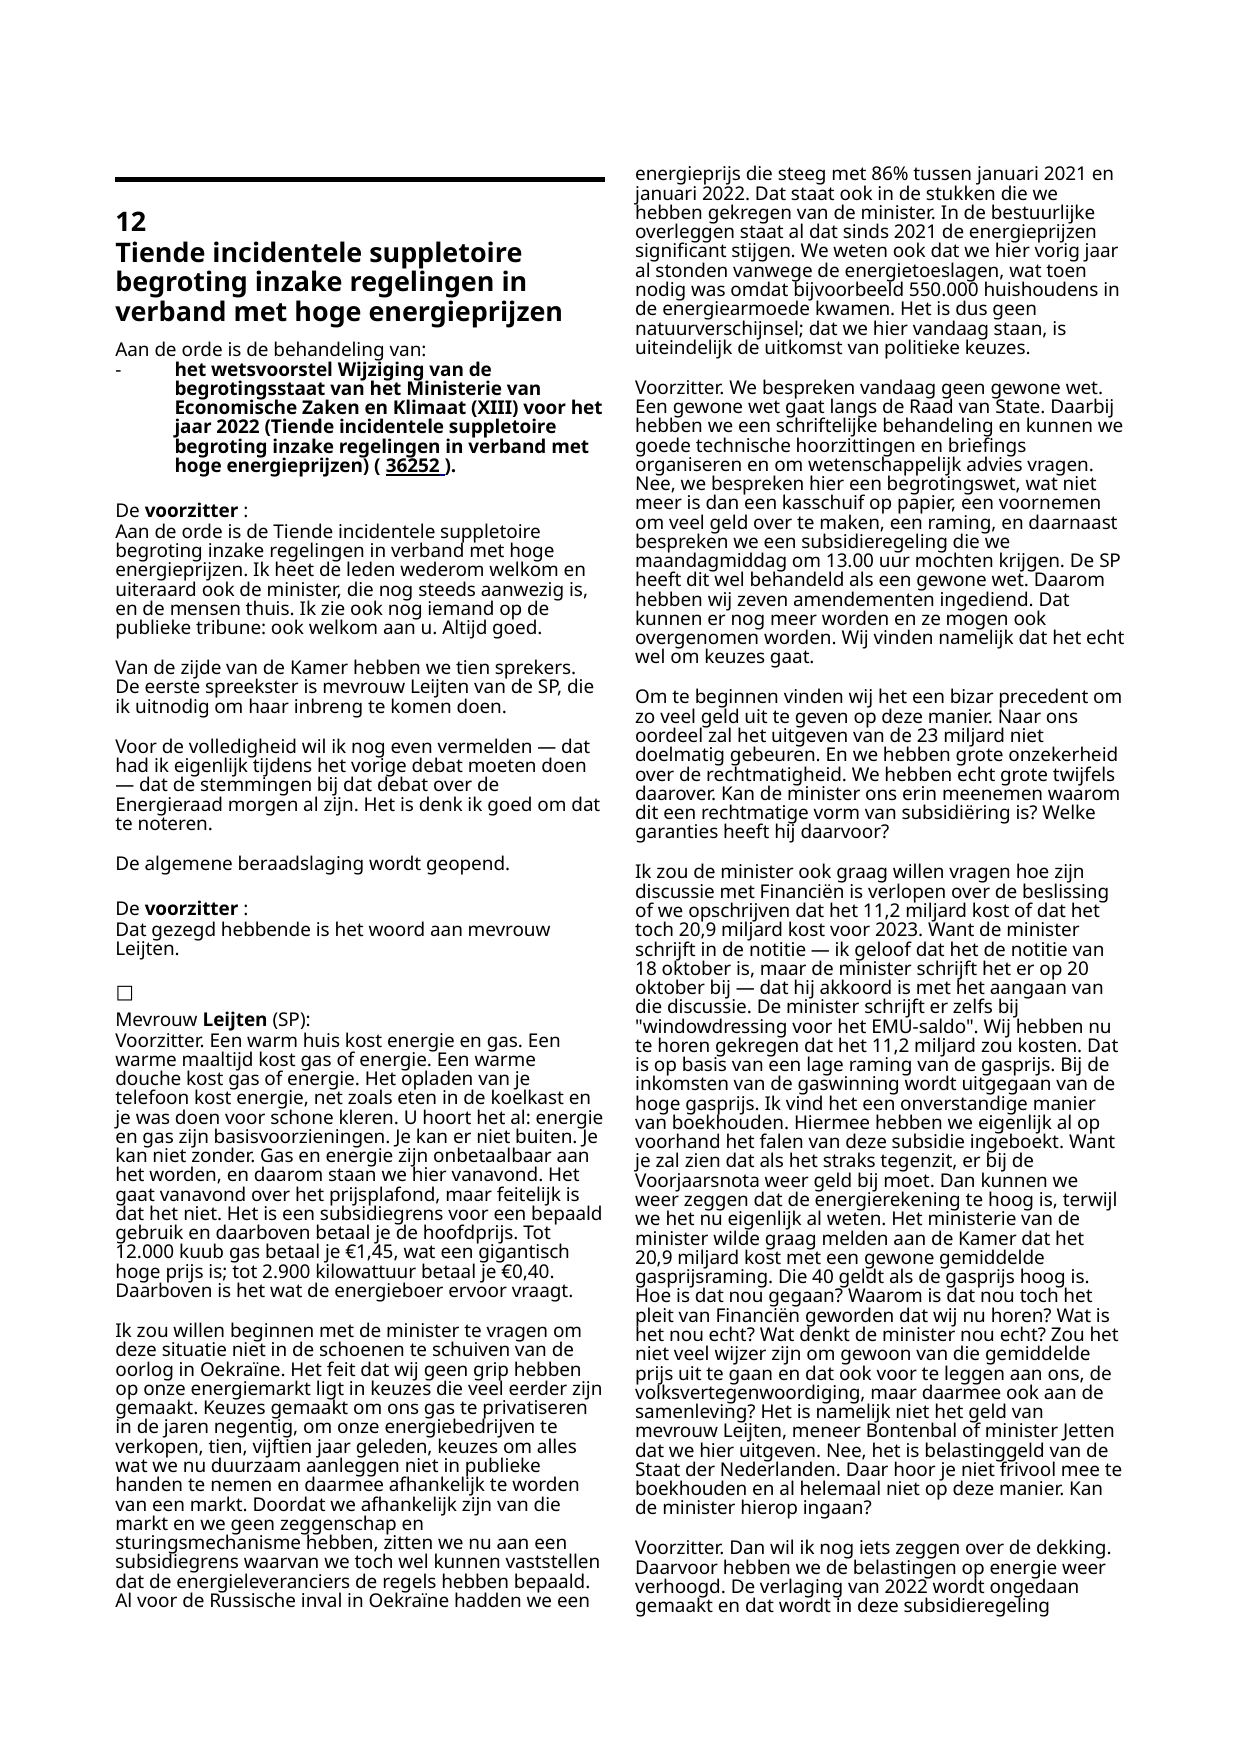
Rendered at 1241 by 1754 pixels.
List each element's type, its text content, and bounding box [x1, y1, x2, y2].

text De voorzitter : [115, 497, 605, 523]
text Dat gezegd hebbende is het woord aan mevrouw Leijten. [115, 921, 605, 959]
text Voorzitter. Dan wil ik nog iets zeggen over de dekking. Daarvoor hebben we de belastingen op energie weer verhoogd. De verlaging van 2022 wordt ongedaan gemaakt en dat wordt in deze subsidieregeling [635, 1539, 1125, 1616]
text Voorzitter. Een warm huis kost energie en gas. Een warme maaltijd kost gas of energie. Een warme douche kost gas of energie. Het opladen van je telefoon kost energie, net zoals eten in de koelkast en je was doen voor schone kleren. U hoort het al: energie en gas zijn basisvoorzieningen. Je kan er niet buiten. Je kan niet zonder. Gas en energie zijn onbetaalbaar aan het worden, en daarom staan we hier vanavond. Het gaat vanavond over het prijsplafond, maar feitelijk is dat het niet. Het is een subsidiegrens voor een bepaald gebruik en daarboven betaal je de hoofdprijs. Tot 12.000 kuub gas betaal je €1,45, wat een gigantisch hoge prijs is; tot 2.900 kilowattuur betaal je €0,40. Daarboven is het wat de energieboer ervoor vraagt. [115, 1032, 605, 1301]
text Om te beginnen vinden wij het een bizar precedent om zo veel geld uit te geven op deze manier. Naar ons oordeel zal het uitgeven van de 23 miljard niet doelmatig gebeuren. En we hebben grote onzekerheid over de rechtmatigheid. We hebben echt grote twijfels daarover. Kan de minister ons erin meenemen waarom dit een rechtmatige vorm van subsidiëring is? Welke garanties heeft hij daarvoor? [635, 688, 1125, 843]
list het wetsvoorstel Wijziging van de begrotingsstaat van het Ministerie van Economische Zaken en Klimaat (XIII) voor het jaar 2022 (Tiende incidentele suppletoire begroting inzake regelingen in verband met hoge energieprijzen) ( 36252 ). [115, 361, 605, 476]
text energieprijs die steeg met 86% tussen januari 2021 en januari 2022. Dat staat ook in de stukken die we hebben gekregen van de minister. In de bestuurlijke overleggen staat al dat sinds 2021 de energieprijzen significant stijgen. We weten ook dat we hier vorig jaar al stonden vanwege de energietoeslagen, wat toen nodig was omdat bijvoorbeeld 550.000 huishoudens in de energiearmoede kwamen. Het is dus geen natuurverschijnsel; dat we hier vandaag staan, is uiteindelijk de uitkomst van politieke keuzes. [635, 165, 1125, 358]
text Voorzitter. We bespreken vandaag geen gewone wet. Een gewone wet gaat langs de Raad van State. Daarbij hebben we een schriftelijke behandeling en kunnen we goede technische hoorzittingen en briefings organiseren en om wetenschappelijk advies vragen. Nee, we bespreken hier een begrotingswet, wat niet meer is dan een kasschuif op papier, een voornemen om veel geld over te maken, een raming, en daarnaast bespreken we een subsidieregeling die we maandagmiddag om 13.00 uur mochten krijgen. De SP heeft dit wel behandeld als een gewone wet. Daarom hebben wij zeven amendementen ingediend. Dat kunnen er nog meer worden en ze mogen ook overgenomen worden. Wij vinden namelijk dat het echt wel om keuzes gaat. [635, 379, 1125, 668]
text Mevrouw Leijten (SP): [115, 1006, 605, 1032]
text Voor de volledigheid wil ik nog even vermelden — dat had ik eigenlijk tijdens het vorige debat moeten doen — dat de stemmingen bij dat debat over de Energieraad morgen al zijn. Het is denk ik goed om dat te noteren. [115, 738, 605, 834]
text Ik zou de minister ook graag willen vragen hoe zijn discussie met Financiën is verlopen over de beslissing of we opschrijven dat het 11,2 miljard kost of dat het toch 20,9 miljard kost voor 2023. Want de minister schrijft in de notitie — ik geloof dat het de notitie van 18 oktober is, maar de minister schrijft het er op 20 oktober bij — dat hij akkoord is met het aangaan van die discussie. De minister schrijft er zelfs bij "windowdressing voor het EMU-saldo". Wij hebben nu te horen gekregen dat het 11,2 miljard zou kosten. Dat is op basis van een lage raming van de gasprijs. Bij de inkomsten van de gaswinning wordt uitgegaan van de hoge gasprijs. Ik vind het een onverstandige manier van boekhouden. Hiermee hebben we eigenlijk al op voorhand het falen van deze subsidie ingeboekt. Want je zal zien dat als het straks tegenzit, er bij de Voorjaarsnota weer geld bij moet. Dan kunnen we weer zeggen dat de energierekening te hoog is, terwijl we het nu eigenlijk al weten. Het ministerie van de minister wilde graag melden aan de Kamer dat het 20,9 miljard kost met een gewone gemiddelde gasprijsraming. Die 40 geldt als de gasprijs hoog is. Hoe is dat nou gegaan? Waarom is dat nou toch het pleit van Financiën geworden dat wij nu horen? Wat is het nou echt? Wat denkt de minister nou echt? Zou het niet veel wijzer zijn om gewoon van die gemiddelde prijs uit te gaan en dat ook voor te leggen aan ons, de volksvertegenwoordiging, maar daarmee ook aan de samenleving? Het is namelijk niet het geld van mevrouw Leijten, meneer Bontenbal of minister Jetten dat we hier uitgeven. Nee, het is belastinggeld van de Staat der Nederlanden. Daar hoor je niet frivool mee te boekhouden en al helemaal niet op deze manier. Kan de minister hierop ingaan? [635, 863, 1125, 1519]
text 12 [115, 203, 605, 239]
text Van de zijde van de Kamer hebben we tien sprekers. De eerste spreekster is mevrouw Leijten van de SP, die ik uitnodig om haar inbreng te komen doen. [115, 659, 605, 717]
text Aan de orde is de Tiende incidentele suppletoire begroting inzake regelingen in verband met hoge energieprijzen. Ik heet de leden wederom welkom en uiteraard ook de minister, die nog steeds aanwezig is, en de mensen thuis. Ik zie ook nog iemand op de publieke tribune: ook welkom aan u. Altijd goed. [115, 523, 605, 638]
text De voorzitter : [115, 895, 605, 921]
text ⬜ [115, 980, 605, 1006]
text Tiende incidentele suppletoire begroting inzake regelingen in verband met hoge energieprijzen [115, 239, 605, 341]
text Aan de orde is de behandeling van: [115, 341, 605, 361]
text Ik zou willen beginnen met de minister te vragen om deze situatie niet in de schoenen te schuiven van de oorlog in Oekraïne. Het feit dat wij geen grip hebben op onze energiemarkt ligt in keuzes die veel eerder zijn gemaakt. Keuzes gemaakt om ons gas te privatiseren in de jaren negentig, om onze energiebedrijven te verkopen, tien, vijftien jaar geleden, keuzes om alles wat we nu duurzaam aanleggen niet in publieke handen te nemen en daarmee afhankelijk te worden van een markt. Doordat we afhankelijk zijn van die markt en we geen zeggenschap en sturingsmechanisme hebben, zitten we nu aan een subsidiegrens waarvan we toch wel kunnen vaststellen dat de energieleveranciers de regels hebben bepaald. Al voor de Russische inval in Oekraïne hadden we een [115, 1322, 605, 1611]
text De algemene beraadslaging wordt geopend. [115, 855, 605, 874]
